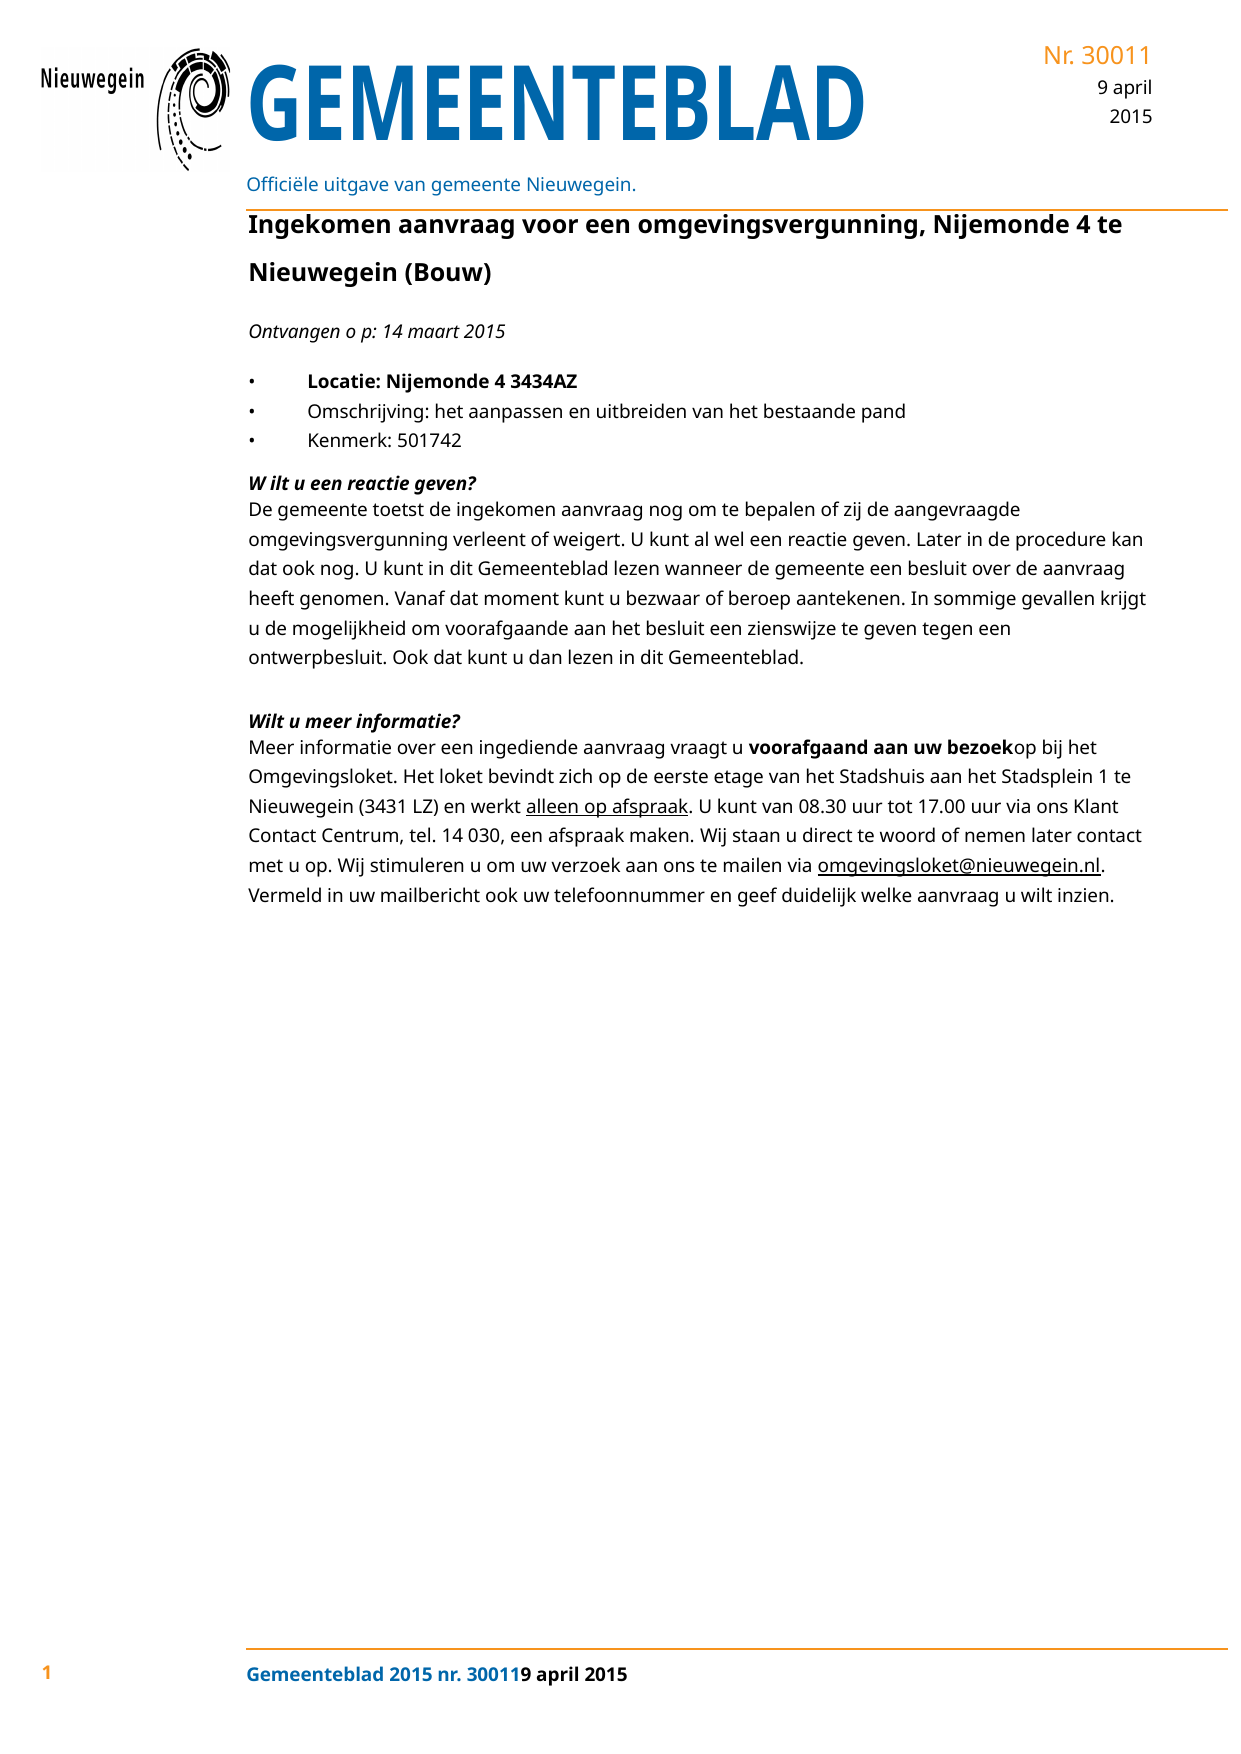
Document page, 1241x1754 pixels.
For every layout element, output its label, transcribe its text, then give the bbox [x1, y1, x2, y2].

list Kenmerk: 501742 [248, 427, 1152, 453]
text Ingekomen aanvraag voor een omgevingsvergunning, Nijemonde 4 te Nieuwegein (Bouw) [248, 211, 1152, 288]
picture [41, 47, 231, 172]
list Omschrijving: het aanpassen en uitbreiden van het bestaande pand [248, 398, 1152, 424]
text De gemeente toetst de ingekomen aanvraag nog om te bepalen of zij de aangevraagde omgevingsvergunning verleent of weigert. U kunt al wel een reactie geven. Later in de procedure kan dat ook nog. U kunt in dit Gemeenteblad lezen wanneer de gemeente een besluit over de aanvraag heeft genomen. Vanaf dat moment kunt u bezwaar of beroep aantekenen. In sommige gevallen krijgt u de mogelijkheid om voorafgaande aan het besluit een zienswijze te geven tegen een ontwerpbesluit. Ook dat kunt u dan lezen in dit Gemeenteblad. [248, 496, 1152, 670]
list Locatie: Nijemonde 4 3434AZ [248, 368, 1152, 394]
text Wilt u meer informatie? [248, 708, 1152, 734]
text Ontvangen o p: 14 maart 2015 [248, 318, 1152, 344]
text W ilt u een reactie geven? [248, 471, 1152, 496]
text Meer informatie over een ingediende aanvraag vraagt u voorafgaand aan uw bezoekop bij het Omgevingsloket. Het loket bevindt zich op de eerste etage van het Stadshuis aan het Stadsplein 1 te Nieuwegein (3431 LZ) en werkt alleen op afspraak. U kunt van 08.30 uur tot 17.00 uur via ons Klant Contact Centrum, tel. 14 030, een afspraak maken. Wij staan u direct te woord of nemen later contact met u op. Wij stimuleren u om uw verzoek aan ons te mailen via omgevingsloket@nieuwegein.nl. Vermeld in uw mailbericht ook uw telefoonnummer en geef duidelijk welke aanvraag u wilt inzien. [248, 734, 1152, 908]
